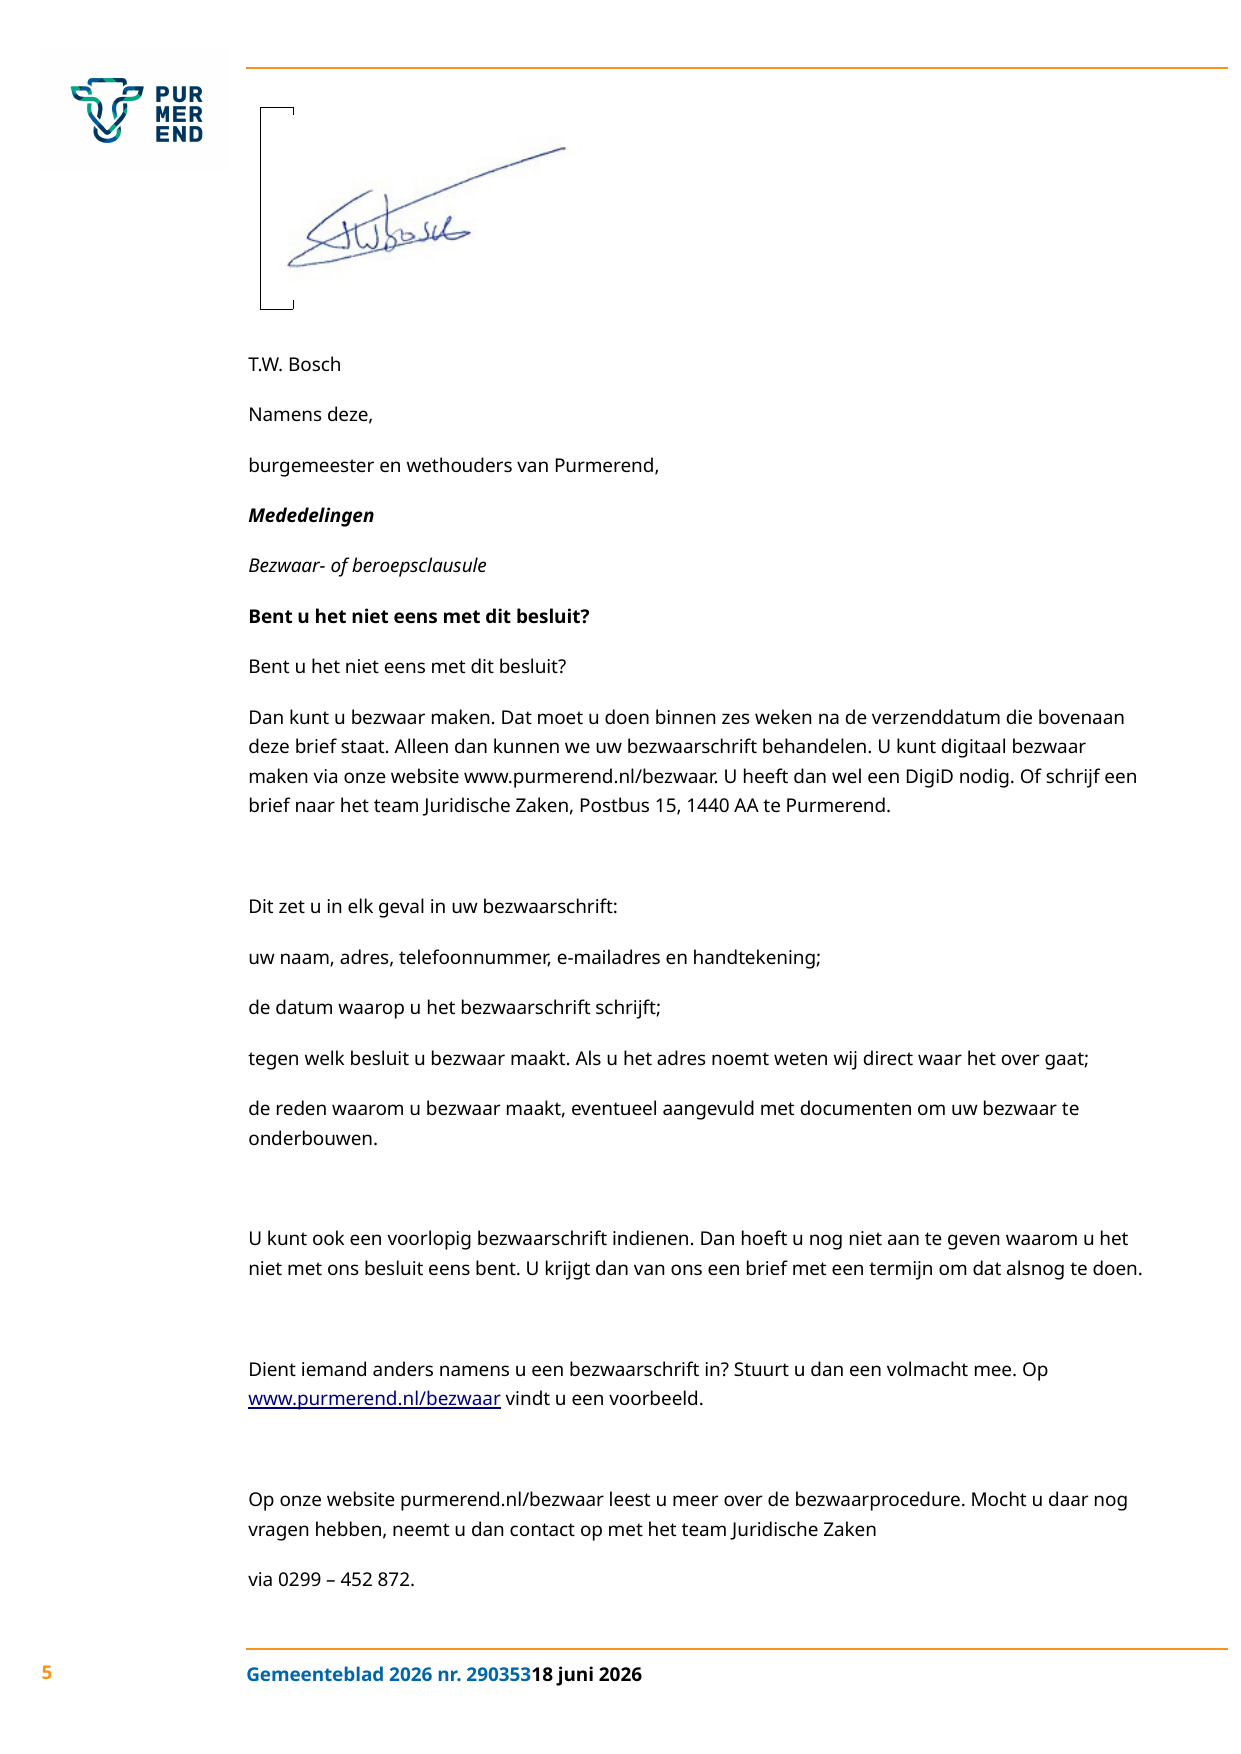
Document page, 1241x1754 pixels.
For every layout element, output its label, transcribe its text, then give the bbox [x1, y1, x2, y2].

text Dan kunt u bezwaar maken. Dat moet u doen binnen zes weken na de verzenddatum die bovenaan deze brief staat. Alleen dan kunnen we uw bezwaarschrift behandelen. U kunt digitaal bezwaar maken via onze website www.purmerend.nl/bezwaar. U heeft dan wel een DigiD nodig. Of schrijf een brief naar het team Juridische Zaken, Postbus 15, 1440 AA te Purmerend. [248, 704, 1152, 818]
text de reden waarom u bezwaar maakt, eventueel aangevuld met documenten om uw bezwaar te onderbouwen. [248, 1095, 1152, 1151]
text Bent u het niet eens met dit besluit? [248, 653, 1152, 679]
text Bezwaar- of beroepsclausule [248, 553, 1152, 578]
picture [41, 47, 231, 172]
text Namens deze, [248, 401, 1152, 427]
text Dient iemand anders namens u een bezwaarschrift in? Stuurt u dan een volmacht mee. Op www.purmerend.nl/bezwaar vindt u een voorbeeld. [248, 1356, 1152, 1411]
text uw naam, adres, telefoonnummer, e-mailadres en handtekening; [248, 944, 1152, 970]
text U kunt ook een voorlopig bezwaarschrift indienen. Dan hoeft u nog niet aan te geven waarom u het niet met ons besluit eens bent. U krijgt dan van ons een brief met een termijn om dat alsnog te doen. [248, 1226, 1152, 1281]
text Op onze website purmerend.nl/bezwaar leest u meer over de bezwaarprocedure. Mocht u daar nog vragen hebben, neemt u dan contact op met het team Juridische Zaken [248, 1486, 1152, 1542]
text Dit zet u in elk geval in uw bezwaarschrift: [248, 893, 1152, 919]
text burgemeester en wethouders van Purmerend, [248, 452, 1152, 478]
text Mededelingen [248, 502, 1152, 528]
text de datum waarop u het bezwaarschrift schrijft; [248, 994, 1152, 1020]
text tegen welk besluit u bezwaar maakt. Als u het adres noemt weten wij direct waar het over gaat; [248, 1045, 1152, 1071]
picture [268, 115, 600, 300]
text T.W. Bosch [248, 351, 1152, 377]
text via 0299 – 452 872. [248, 1566, 1152, 1592]
text Bent u het niet eens met dit besluit? [248, 603, 1152, 629]
